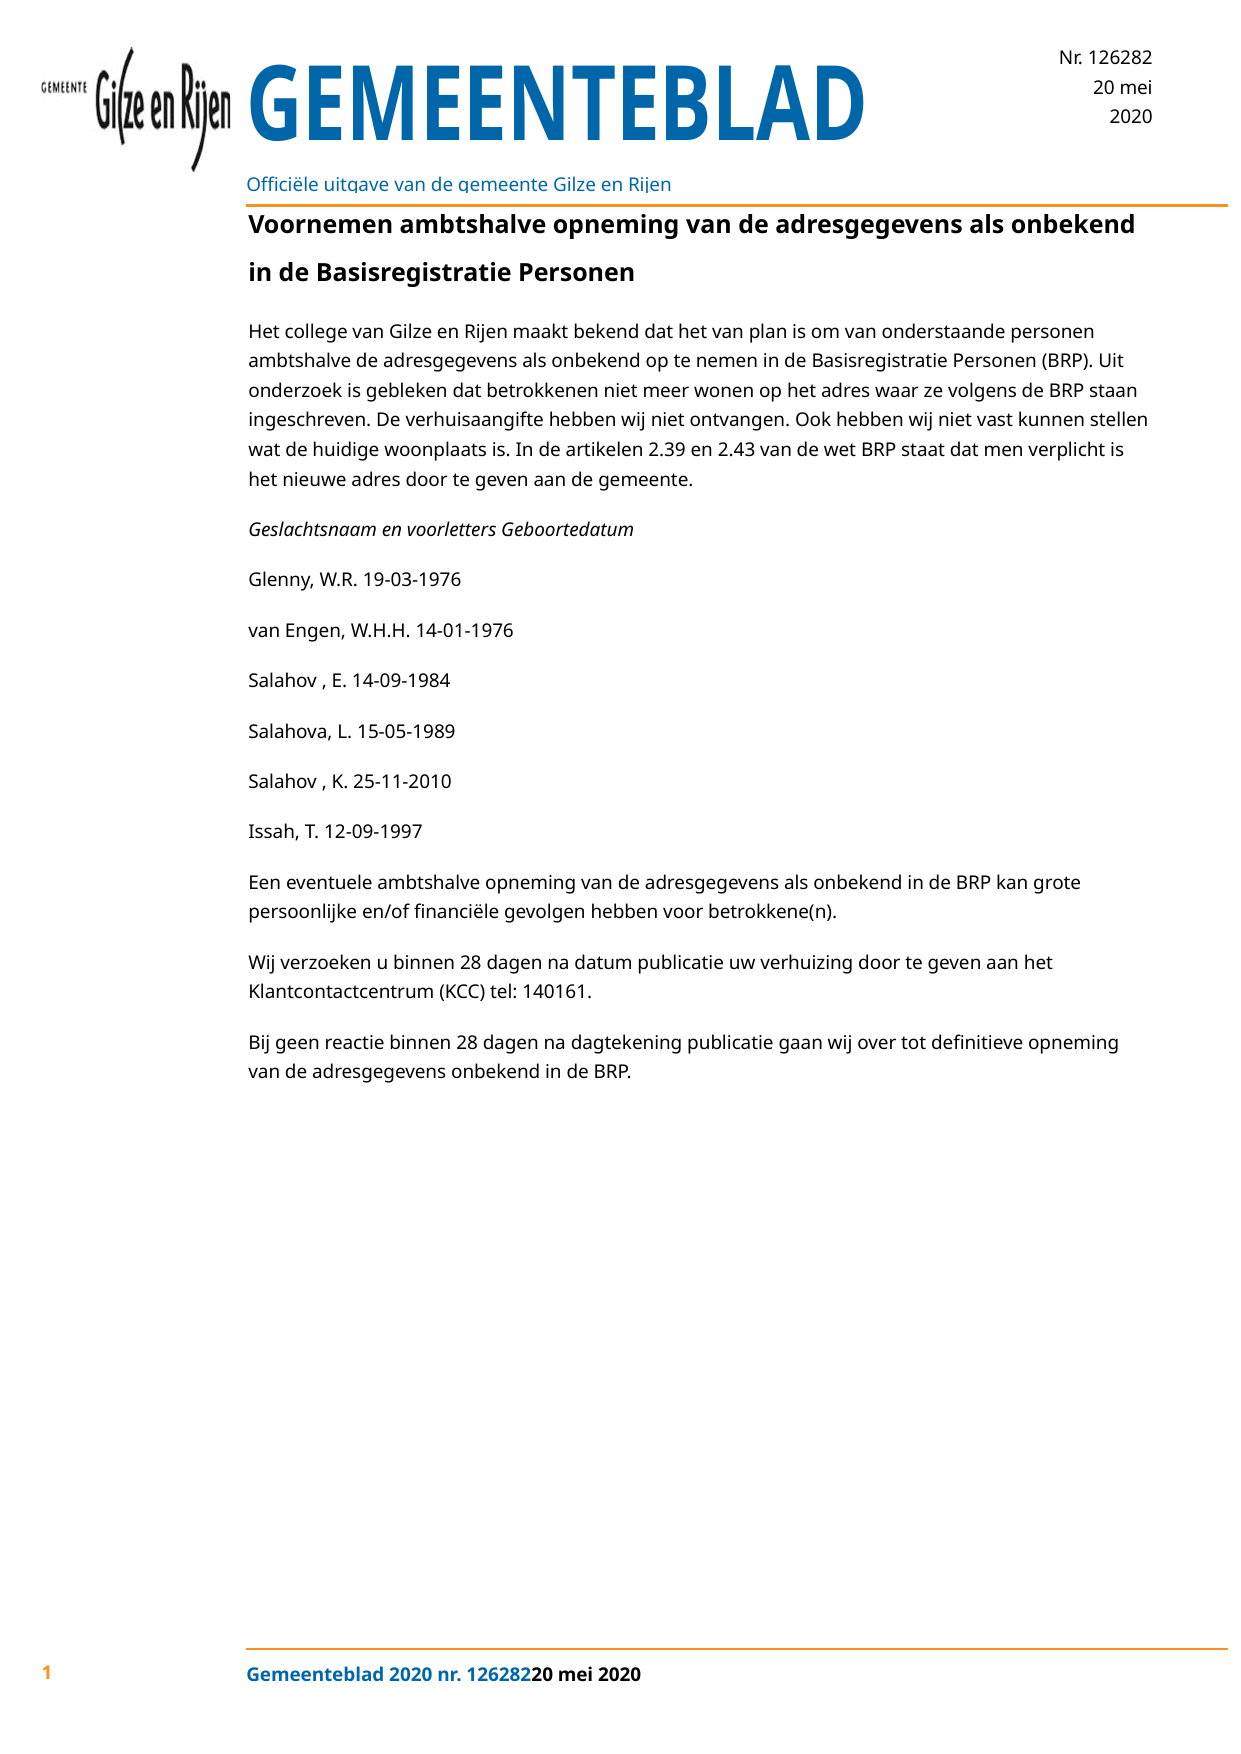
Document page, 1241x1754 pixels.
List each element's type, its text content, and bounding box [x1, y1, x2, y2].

text Een eventuele ambtshalve opneming van de adresgegevens als onbekend in de BRP kan grote persoonlijke en/of financiële gevolgen hebben voor betrokkene(n). [248, 869, 1152, 924]
text Issah, T. 12-09-1997 [248, 819, 1152, 844]
text Voornemen ambtshalve opneming van de adresgegevens als onbekend in de Basisregistratie Personen [248, 207, 1152, 288]
text Wij verzoeken u binnen 28 dagen na datum publicatie uw verhuizing door te geven aan het Klantcontactcentrum (KCC) tel: 140161. [248, 949, 1152, 1004]
text Salahov , E. 14-09-1984 [248, 667, 1152, 693]
text Salahova, L. 15-05-1989 [248, 718, 1152, 744]
text Glenny, W.R. 19-03-1976 [248, 567, 1152, 592]
text Bij geen reactie binnen 28 dagen na dagtekening publicatie gaan wij over tot definitieve opneming van de adresgegevens onbekend in de BRP. [248, 1029, 1152, 1084]
text Salahov , K. 25-11-2010 [248, 768, 1152, 794]
text Het college van Gilze en Rijen maakt bekend dat het van plan is om van onderstaande personen ambtshalve de adresgegevens als onbekend op te nemen in de Basisregistratie Personen (BRP). Uit onderzoek is gebleken dat betrokkenen niet meer wonen op het adres waar ze volgens de BRP staan ingeschreven. De verhuisaangifte hebben wij niet ontvangen. Ook hebben wij niet vast kunnen stellen wat de huidige woonplaats is. In de artikelen 2.39 en 2.43 van de wet BRP staat dat men verplicht is het nieuwe adres door te geven aan de gemeente. [248, 318, 1152, 492]
text van Engen, W.H.H. 14-01-1976 [248, 617, 1152, 643]
picture [41, 47, 231, 172]
text Geslachtsnaam en voorletters Geboortedatum [248, 516, 1152, 542]
